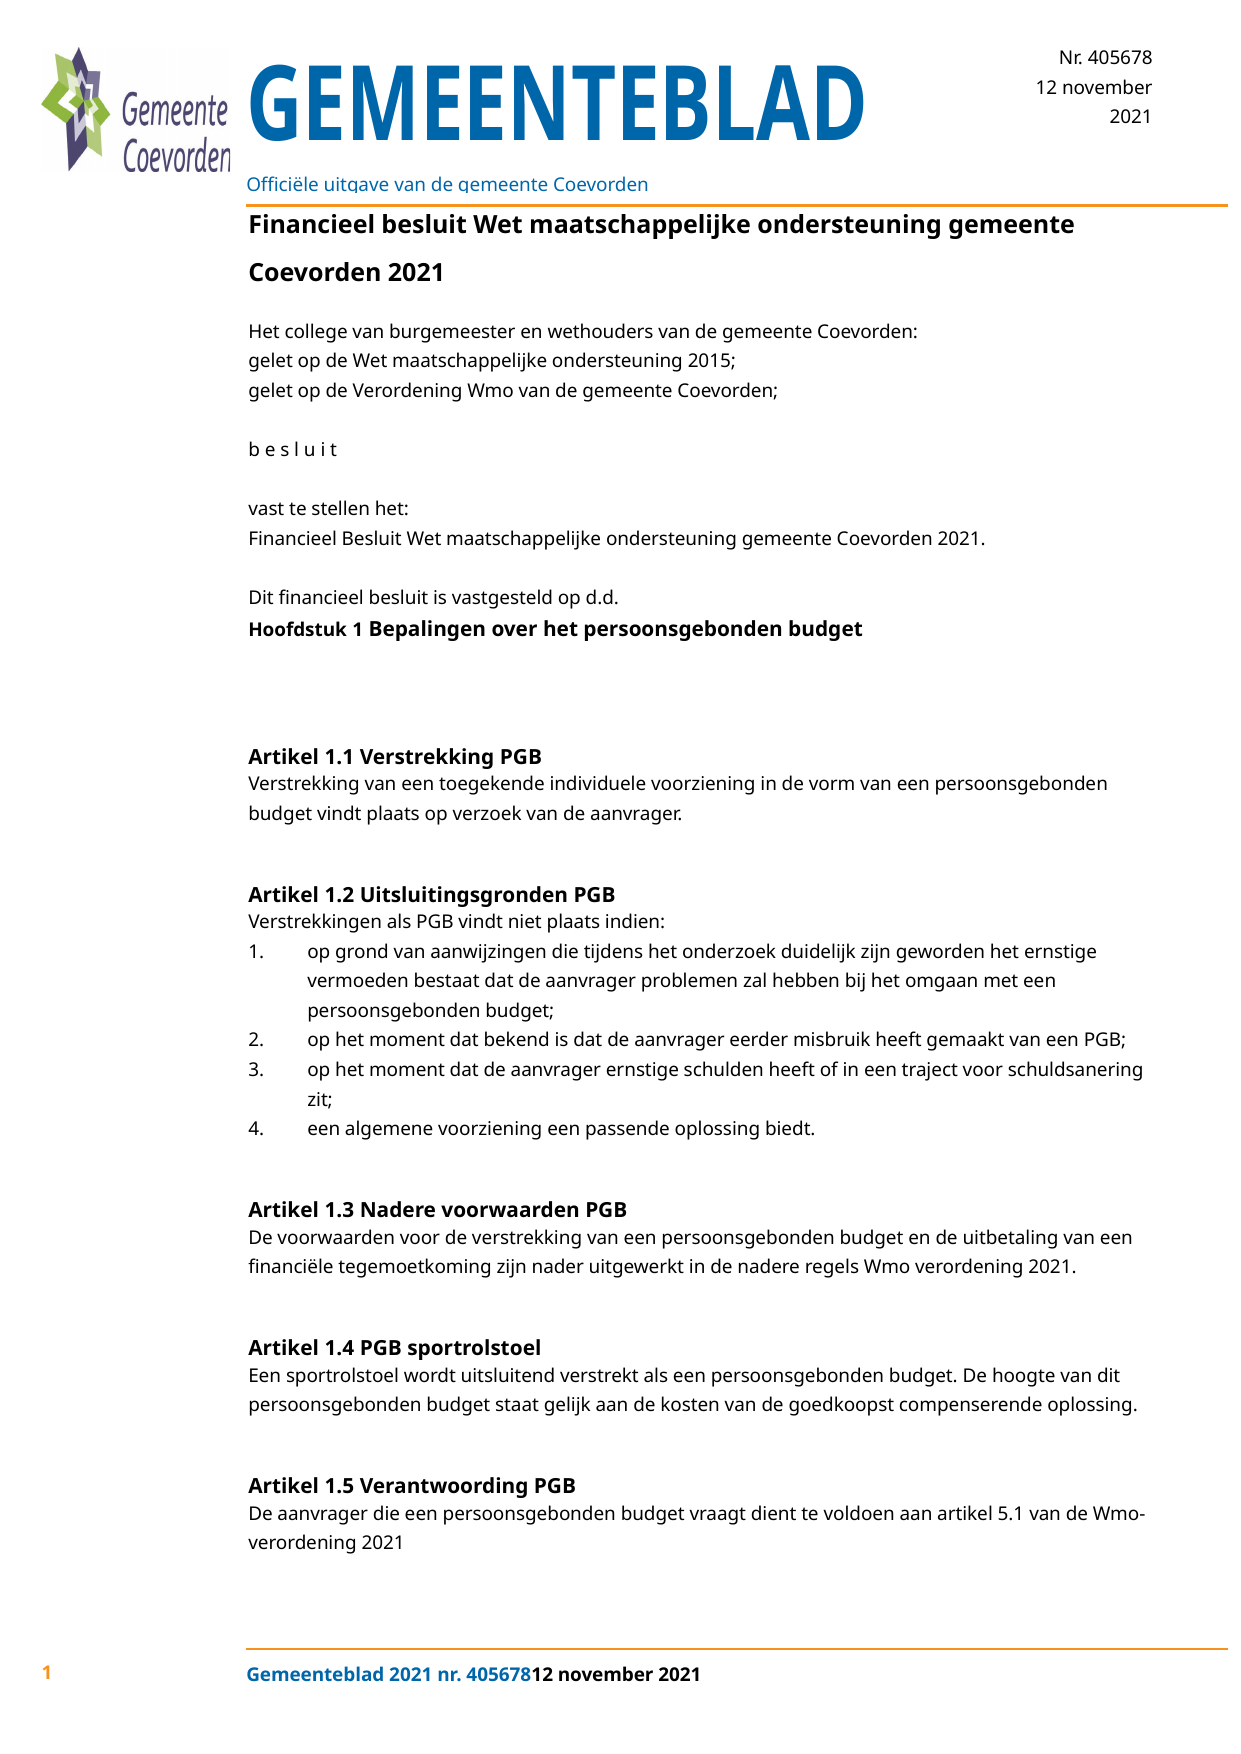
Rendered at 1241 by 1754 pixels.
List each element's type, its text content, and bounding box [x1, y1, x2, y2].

text De aanvrager die een persoonsgebonden budget vraagt dient te voldoen aan artikel 5.1 van de Wmo-verordening 2021 [248, 1500, 1152, 1555]
text Verstrekking van een toegekende individuele voorziening in de vorm van een persoonsgebonden budget vindt plaats op verzoek van de aanvrager. [248, 770, 1152, 826]
text Een sportrolstoel wordt uitsluitend verstrekt als een persoonsgebonden budget. De hoogte van dit persoonsgebonden budget staat gelijk aan de kosten van de goedkoopst compenserende oplossing. [248, 1362, 1152, 1417]
text Financieel Besluit Wet maatschappelijke ondersteuning gemeente Coevorden 2021. [248, 525, 1152, 551]
text Verstrekkingen als PGB vindt niet plaats indien: [248, 908, 1152, 934]
text Het college van burgemeester en wethouders van de gemeente Coevorden: [248, 318, 1152, 344]
text Dit financieel besluit is vastgesteld op d.d. [248, 584, 1152, 610]
text Artikel 1.4 PGB sportrolstoel [248, 1333, 1152, 1362]
list op het moment dat de aanvrager ernstige schulden heeft of in een traject voor schuldsanering zit; [248, 1056, 1152, 1112]
text b e s l u i t [248, 436, 1152, 462]
text Hoofdstuk 1 Bepalingen over het persoonsgebonden budget [248, 614, 1152, 642]
text Artikel 1.3 Nadere voorwaarden PGB [248, 1195, 1152, 1224]
text gelet op de Wet maatschappelijke ondersteuning 2015; [248, 347, 1152, 373]
list op grond van aanwijzingen die tijdens het onderzoek duidelijk zijn geworden het ernstige vermoeden bestaat dat de aanvrager problemen zal hebben bij het omgaan met een persoonsgebonden budget; [248, 938, 1152, 1023]
text Artikel 1.5 Verantwoording PGB [248, 1471, 1152, 1500]
text Financieel besluit Wet maatschappelijke ondersteuning gemeente Coevorden 2021 [248, 207, 1152, 288]
text Artikel 1.1 Verstrekking PGB [248, 742, 1152, 770]
text De voorwaarden voor de verstrekking van een persoonsgebonden budget en de uitbetaling van een financiële tegemoetkoming zijn nader uitgewerkt in de nadere regels Wmo verordening 2021. [248, 1224, 1152, 1279]
list een algemene voorziening een passende oplossing biedt. [248, 1115, 1152, 1141]
text Artikel 1.2 Uitsluitingsgronden PGB [248, 880, 1152, 908]
list op het moment dat bekend is dat de aanvrager eerder misbruik heeft gemaakt van een PGB; [248, 1027, 1152, 1052]
picture [41, 47, 231, 172]
text gelet op de Verordening Wmo van de gemeente Coevorden; [248, 377, 1152, 403]
text vast te stellen het: [248, 495, 1152, 521]
